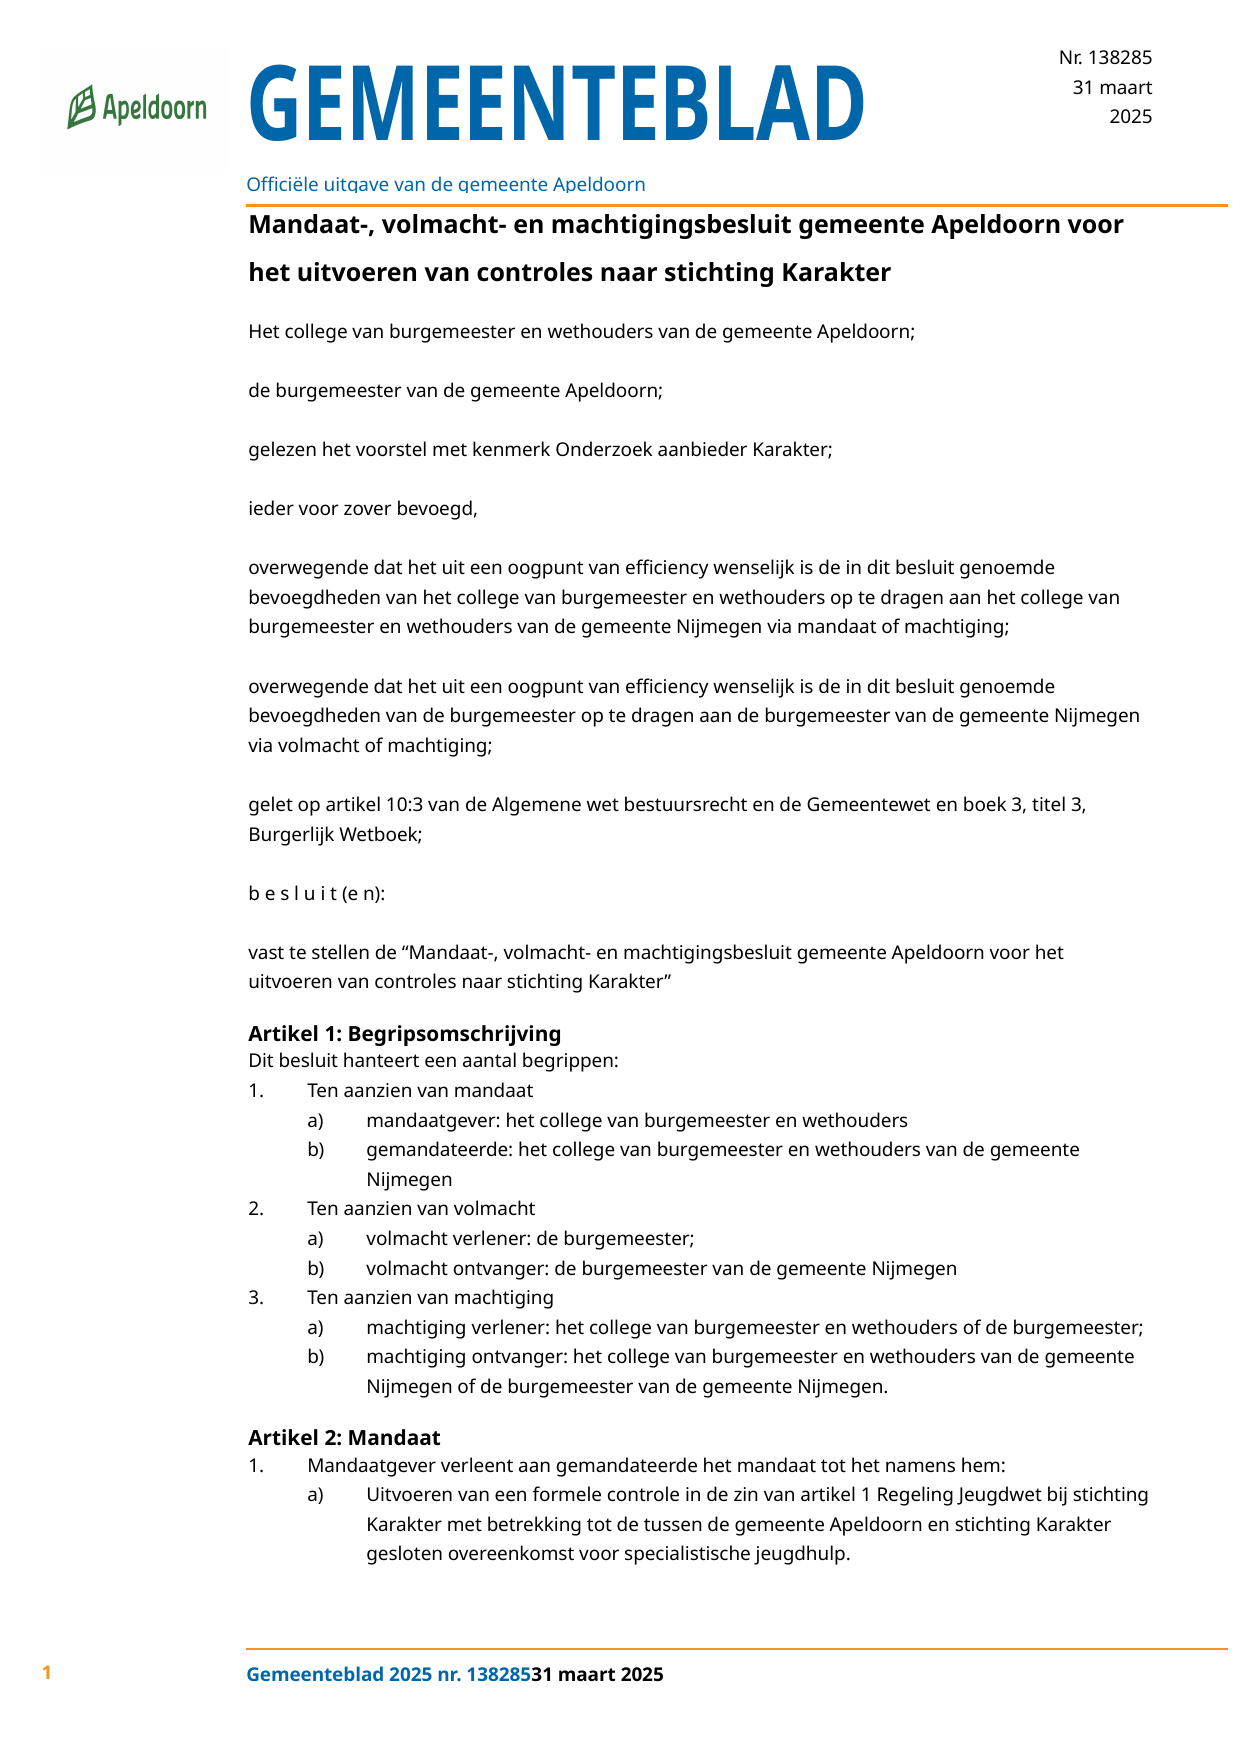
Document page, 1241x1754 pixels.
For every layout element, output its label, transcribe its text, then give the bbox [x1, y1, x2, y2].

list Mandaatgever verleent aan gemandateerde het mandaat tot het namens hem: [248, 1452, 1152, 1478]
picture [41, 47, 231, 172]
text overwegende dat het uit een oogpunt van efficiency wenselijk is de in dit besluit genoemde bevoegdheden van het college van burgemeester en wethouders op te dragen aan het college van burgemeester en wethouders van de gemeente Nijmegen via mandaat of machtiging; [248, 554, 1152, 639]
text Mandaat-, volmacht- en machtigingsbesluit gemeente Apeldoorn voor het uitvoeren van controles naar stichting Karakter [248, 207, 1152, 288]
text overwegende dat het uit een oogpunt van efficiency wenselijk is de in dit besluit genoemde bevoegdheden van de burgemeester op te dragen aan de burgemeester van de gemeente Nijmegen via volmacht of machtiging; [248, 673, 1152, 758]
text Artikel 2: Mandaat [248, 1423, 1152, 1452]
list volmacht ontvanger: de burgemeester van de gemeente Nijmegen [307, 1255, 1152, 1280]
text gelet op artikel 10:3 van de Algemene wet bestuursrecht en de Gemeentewet en boek 3, titel 3, Burgerlijk Wetboek; [248, 791, 1152, 847]
list gemandateerde: het college van burgemeester en wethouders van de gemeente Nijmegen [307, 1136, 1152, 1192]
text gelezen het voorstel met kenmerk Onderzoek aanbieder Karakter; [248, 436, 1152, 462]
list Ten aanzien van mandaat [248, 1077, 1152, 1103]
text Artikel 1: Begripsomschrijving [248, 1019, 1152, 1048]
text b e s l u i t (e n): [248, 880, 1152, 906]
list Uitvoeren van een formele controle in de zin van artikel 1 Regeling Jeugdwet bij stichting Karakter met betrekking tot de tussen de gemeente Apeldoorn en stichting Karakter gesloten overeenkomst voor specialistische jeugdhulp. [307, 1481, 1152, 1566]
text Dit besluit hanteert een aantal begrippen: [248, 1048, 1152, 1073]
text Het college van burgemeester en wethouders van de gemeente Apeldoorn; [248, 318, 1152, 344]
list mandaatgever: het college van burgemeester en wethouders [307, 1107, 1152, 1132]
text vast te stellen de “Mandaat-, volmacht- en machtigingsbesluit gemeente Apeldoorn voor het uitvoeren van controles naar stichting Karakter” [248, 939, 1152, 994]
text ieder voor zover bevoegd, [248, 495, 1152, 521]
list volmacht verlener: de burgemeester; [307, 1225, 1152, 1251]
list machtiging ontvanger: het college van burgemeester en wethouders van de gemeente Nijmegen of de burgemeester van de gemeente Nijmegen. [307, 1343, 1152, 1399]
text de burgemeester van de gemeente Apeldoorn; [248, 377, 1152, 403]
list machtiging verlener: het college van burgemeester en wethouders of de burgemeester; [307, 1314, 1152, 1339]
list Ten aanzien van volmacht [248, 1196, 1152, 1221]
list Ten aanzien van machtiging [248, 1284, 1152, 1310]
